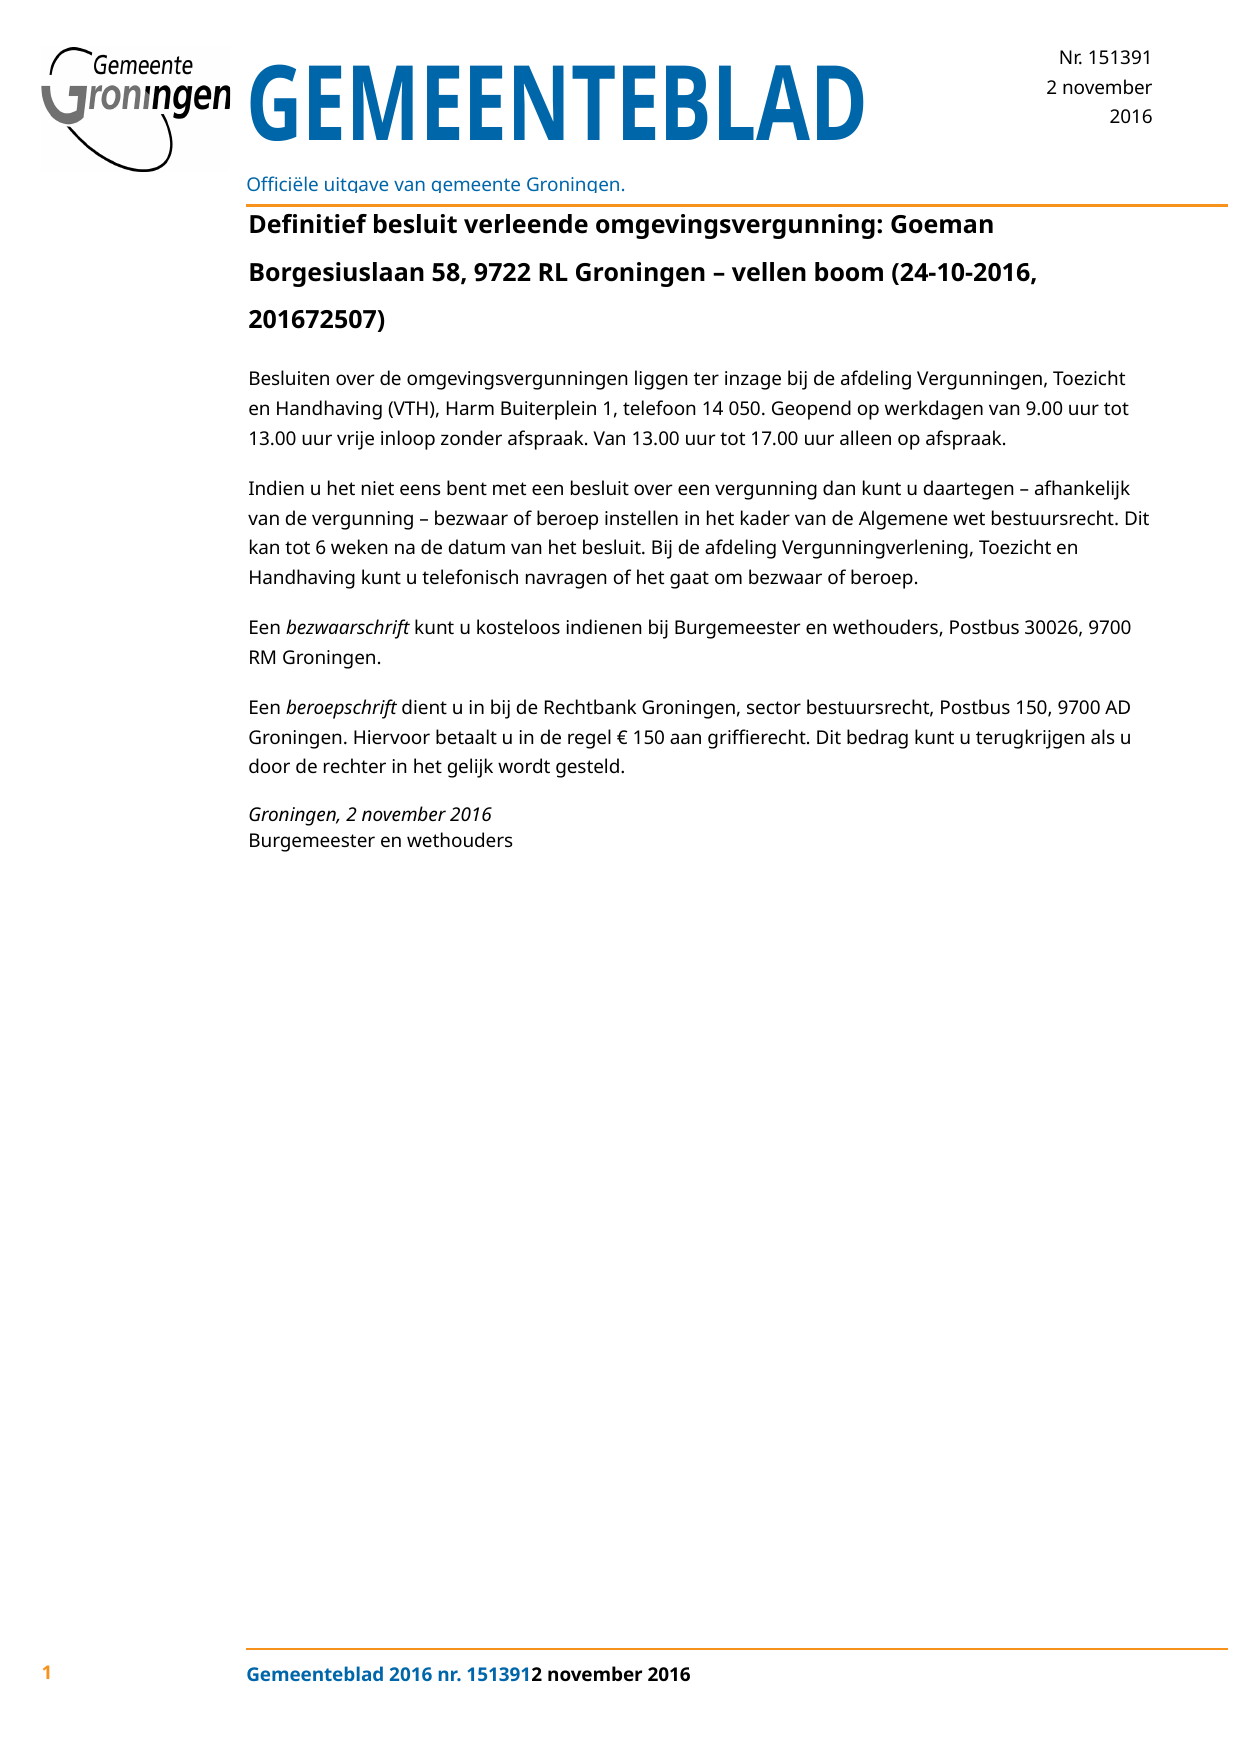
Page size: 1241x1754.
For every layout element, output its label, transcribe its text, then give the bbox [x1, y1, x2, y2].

text Definitief besluit verleende omgevingsvergunning: Goeman Borgesiuslaan 58, 9722 RL Groningen – vellen boom (24-10-2016, 201672507) [248, 207, 1152, 336]
text Een bezwaarschrift kunt u kosteloos indienen bij Burgemeester en wethouders, Postbus 30026, 9700 RM Groningen. [248, 614, 1152, 669]
text Indien u het niet eens bent met een besluit over een vergunning dan kunt u daartegen – afhankelijk van de vergunning – bezwaar of beroep instellen in het kader van de Algemene wet bestuursrecht. Dit kan tot 6 weken na de datum van het besluit. Bij de afdeling Vergunningverlening, Toezicht en Handhaving kunt u telefonisch navragen of het gaat om bezwaar of beroep. [248, 475, 1152, 589]
text Burgemeester en wethouders [248, 827, 1152, 853]
text Groningen, 2 november 2016 [248, 801, 1152, 827]
text Een beroepschrift dient u in bij de Rechtbank Groningen, sector bestuursrecht, Postbus 150, 9700 AD Groningen. Hiervoor betaalt u in de regel € 150 aan griffierecht. Dit bedrag kunt u terugkrijgen als u door de rechter in het gelijk wordt gesteld. [248, 694, 1152, 779]
text Besluiten over de omgevingsvergunningen liggen ter inzage bij de afdeling Vergunningen, Toezicht en Handhaving (VTH), Harm Buiterplein 1, telefoon 14 050. Geopend op werkdagen van 9.00 uur tot 13.00 uur vrije inloop zonder afspraak. Van 13.00 uur tot 17.00 uur alleen op afspraak. [248, 366, 1152, 450]
picture [41, 47, 231, 172]
